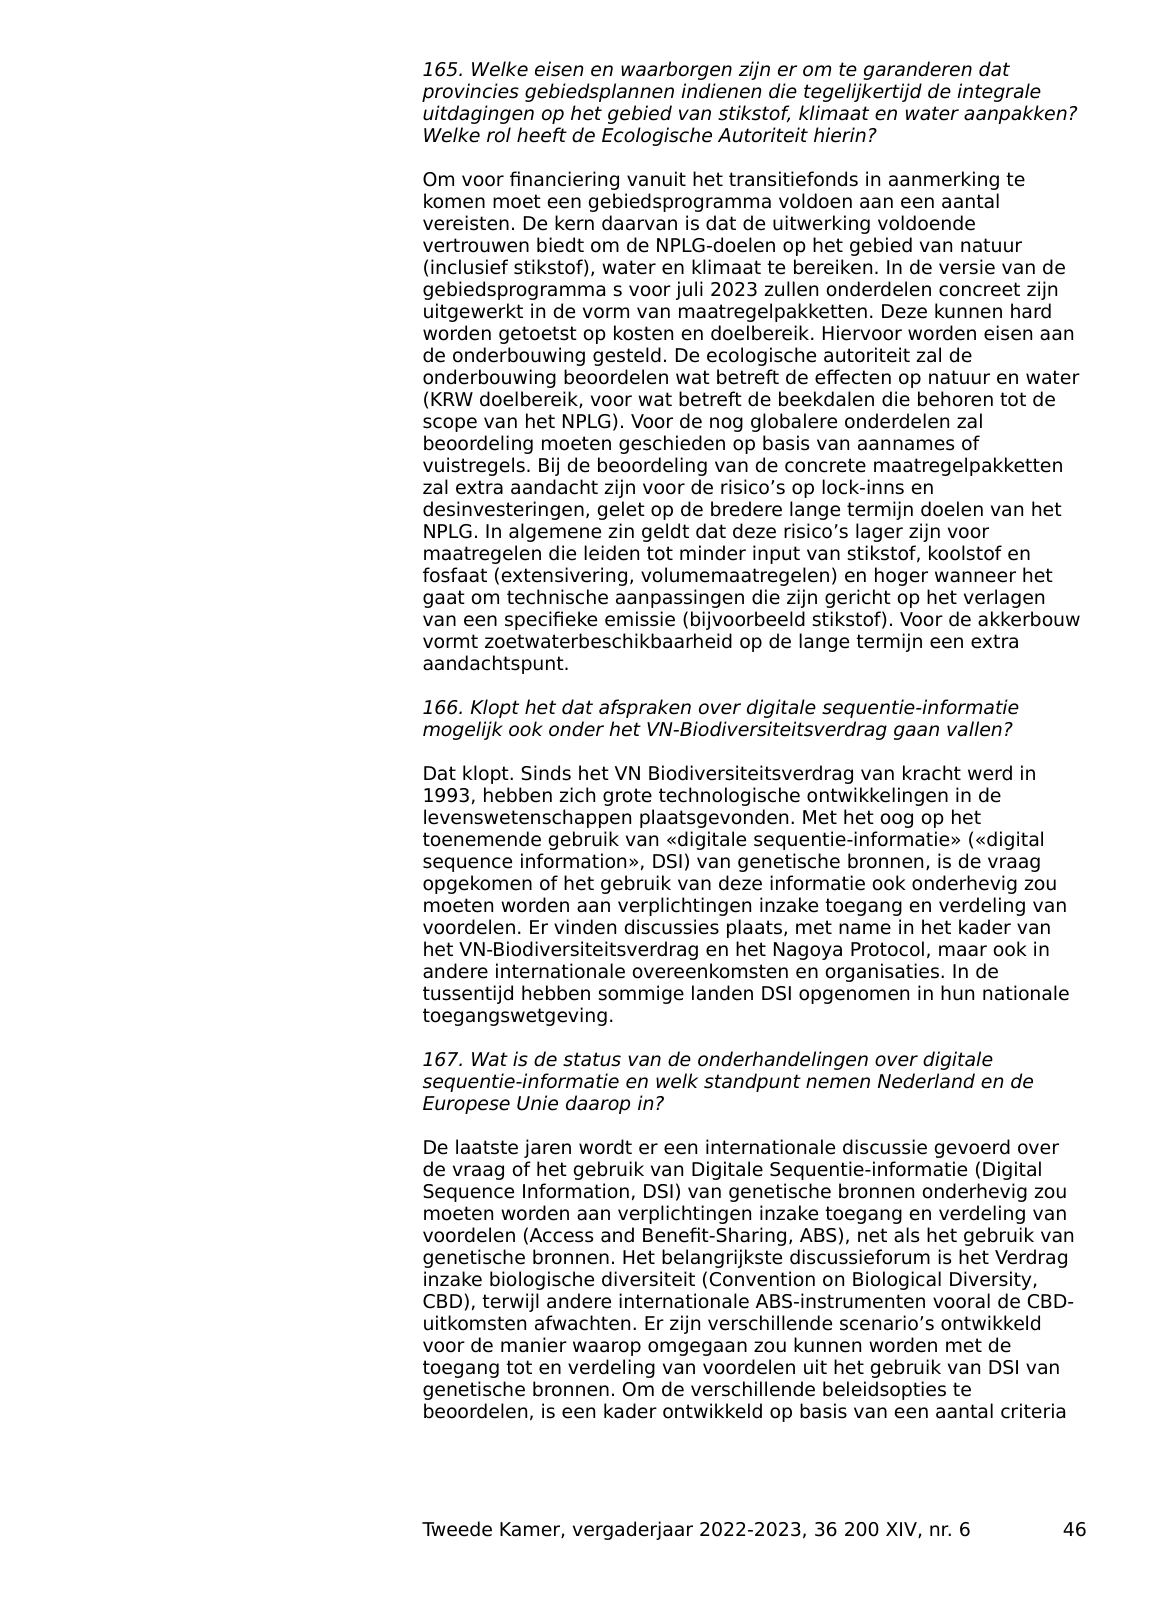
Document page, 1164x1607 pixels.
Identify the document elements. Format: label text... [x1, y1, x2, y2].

text De laatste jaren wordt er een internationale discussie gevoerd over de vraag of het gebruik van Digitale Sequentie-informatie (Digital Sequence Information, DSI) van genetische bronnen onderhevig zou moeten worden aan verplichtingen inzake toegang en verdeling van voordelen (Access and Benefit-Sharing, ABS), net als het gebruik van genetische bronnen. Het belangrijkste discussieforum is het Verdrag inzake biologische diversiteit (Convention on Biological Diversity, CBD), terwijl andere internationale ABS-instrumenten vooral de CBD-uitkomsten afwachten. Er zijn verschillende scenario’s ontwikkeld voor de manier waarop omgegaan zou kunnen worden met de toegang tot en verdeling van voordelen uit het gebruik van DSI van genetische bronnen. Om de verschillende beleidsopties te beoordelen, is een kader ontwikkeld op basis van een aantal criteria [422, 1137, 1087, 1423]
text Dat klopt. Sinds het VN Biodiversiteitsverdrag van kracht werd in 1993, hebben zich grote technologische ontwikkelingen in de levenswetenschappen plaatsgevonden. Met het oog op het toenemende gebruik van «digitale sequentie-informatie» («digital sequence information», DSI) van genetische bronnen, is de vraag opgekomen of het gebruik van deze informatie ook onderhevig zou moeten worden aan verplichtingen inzake toegang en verdeling van voordelen. Er vinden discussies plaats, met name in het kader van het VN-Biodiversiteitsverdrag en het Nagoya Protocol, maar ook in andere internationale overeenkomsten en organisaties. In de tussentijd hebben sommige landen DSI opgenomen in hun nationale toegangswetgeving. [422, 763, 1087, 1027]
text 167. Wat is de status van de onderhandelingen over digitale sequentie-informatie en welk standpunt nemen Nederland en de Europese Unie daarop in? [422, 1049, 1087, 1115]
text 165. Welke eisen en waarborgen zijn er om te garanderen dat provincies gebiedsplannen indienen die tegelijkertijd de integrale uitdagingen op het gebied van stikstof, klimaat en water aanpakken? Welke rol heeft de Ecologische Autoriteit hierin? [422, 59, 1087, 147]
text 166. Klopt het dat afspraken over digitale sequentie-informatie mogelijk ook onder het VN-Biodiversiteitsverdrag gaan vallen? [422, 697, 1087, 741]
text Om voor financiering vanuit het transitiefonds in aanmerking te komen moet een gebiedsprogramma voldoen aan een aantal vereisten. De kern daarvan is dat de uitwerking voldoende vertrouwen biedt om de NPLG-doelen op het gebied van natuur (inclusief stikstof), water en klimaat te bereiken. In de versie van de gebiedsprogramma s voor juli 2023 zullen onderdelen concreet zijn uitgewerkt in de vorm van maatregelpakketten. Deze kunnen hard worden getoetst op kosten en doelbereik. Hiervoor worden eisen aan de onderbouwing gesteld. De ecologische autoriteit zal de onderbouwing beoordelen wat betreft de effecten op natuur en water (KRW doelbereik, voor wat betreft de beekdalen die behoren tot de scope van het NPLG). Voor de nog globalere onderdelen zal beoordeling moeten geschieden op basis van aannames of vuistregels. Bij de beoordeling van de concrete maatregelpakketten zal extra aandacht zijn voor de risico’s op lock-inns en desinvesteringen, gelet op de bredere lange termijn doelen van het NPLG. In algemene zin geldt dat deze risico’s lager zijn voor maatregelen die leiden tot minder input van stikstof, koolstof en fosfaat (extensivering, volumemaatregelen) en hoger wanneer het gaat om technische aanpassingen die zijn gericht op het verlagen van een specifieke emissie (bijvoorbeeld stikstof). Voor de akkerbouw vormt zoetwaterbeschikbaarheid op de lange termijn een extra aandachtspunt. [422, 169, 1087, 675]
